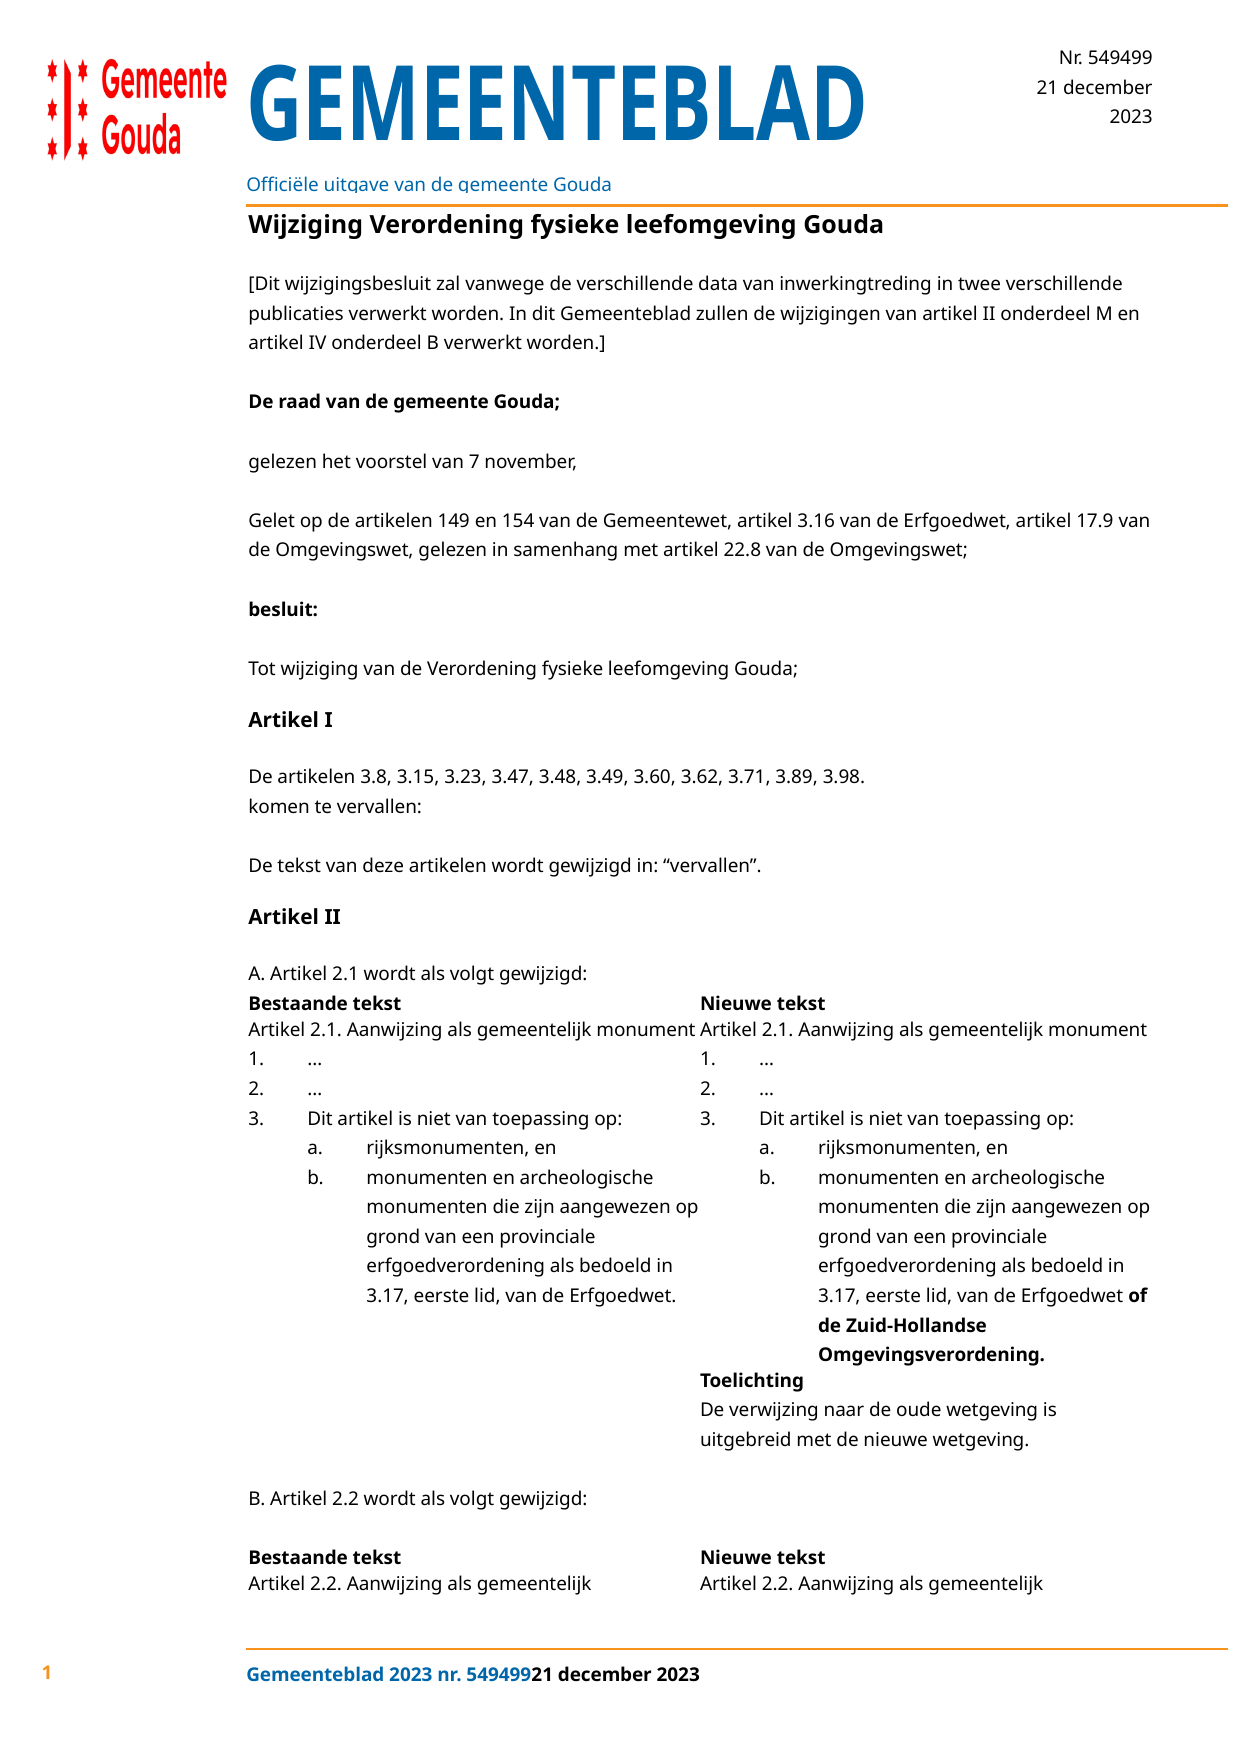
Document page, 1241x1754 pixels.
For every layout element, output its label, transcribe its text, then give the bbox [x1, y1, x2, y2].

table_cell [248, 1367, 700, 1452]
table_cell Artikel 2.2. Aanwijzing als gemeentelijk [248, 1570, 700, 1596]
table_header Nieuwe tekst [700, 1544, 1152, 1570]
text Artikel II [248, 902, 1152, 931]
table_cell Artikel 2.1. Aanwijzing als gemeentelijk monument … … Dit artikel is niet van toepassing op: rijksmonumenten, en monumenten en archeologische monumenten die zijn aangewezen op grond van een provinciale erfgoedverordening als bedoeld in 3.17, eerste lid, van de Erfgoedwet. [248, 1016, 700, 1367]
text komen te vervallen: [248, 793, 1152, 819]
text [Dit wijzigingsbesluit zal vanwege de verschillende data van inwerkingtreding in twee verschillende publicaties verwerkt worden. In dit Gemeenteblad zullen de wijzigingen van artikel II onderdeel M en artikel IV onderdeel B verwerkt worden.] [248, 270, 1152, 355]
text De tekst van deze artikelen wordt gewijzigd in: “vervallen”. [248, 852, 1152, 878]
table_cell Artikel 2.2. Aanwijzing als gemeentelijk [700, 1570, 1152, 1596]
text Wijziging Verordening fysieke leefomgeving Gouda [248, 207, 1152, 241]
table_cell Artikel 2.1. Aanwijzing als gemeentelijk monument … … Dit artikel is niet van toepassing op: rijksmonumenten, en monumenten en archeologische monumenten die zijn aangewezen op grond van een provinciale erfgoedverordening als bedoeld in 3.17, eerste lid, van de Erfgoedwet of de Zuid-Hollandse Omgevingsverordening. [700, 1016, 1152, 1367]
text De raad van de gemeente Gouda; [248, 389, 1152, 414]
text besluit: [248, 596, 1152, 621]
table_cell Toelichting De verwijzing naar de oude wetgeving is uitgebreid met de nieuwe wetgeving. [700, 1367, 1152, 1452]
text B. Artikel 2.2 wordt als volgt gewijzigd: [248, 1485, 1152, 1511]
table_header Bestaande tekst [248, 1544, 700, 1570]
text Gelet op de artikelen 149 en 154 van de Gemeentewet, artikel 3.16 van de Erfgoedwet, artikel 17.9 van de Omgevingswet, gelezen in samenhang met artikel 22.8 van de Omgevingswet; [248, 507, 1152, 562]
text A. Artikel 2.1 wordt als volgt gewijzigd: [248, 961, 1152, 986]
table_header Bestaande tekst [248, 990, 700, 1016]
text De artikelen 3.8, 3.15, 3.23, 3.47, 3.48, 3.49, 3.60, 3.62, 3.71, 3.89, 3.98. [248, 763, 1152, 789]
picture [41, 47, 231, 172]
text Artikel I [248, 705, 1152, 734]
text gelezen het voorstel van 7 november, [248, 448, 1152, 473]
table_header Nieuwe tekst [700, 990, 1152, 1016]
text Tot wijziging van de Verordening fysieke leefomgeving Gouda; [248, 655, 1152, 681]
